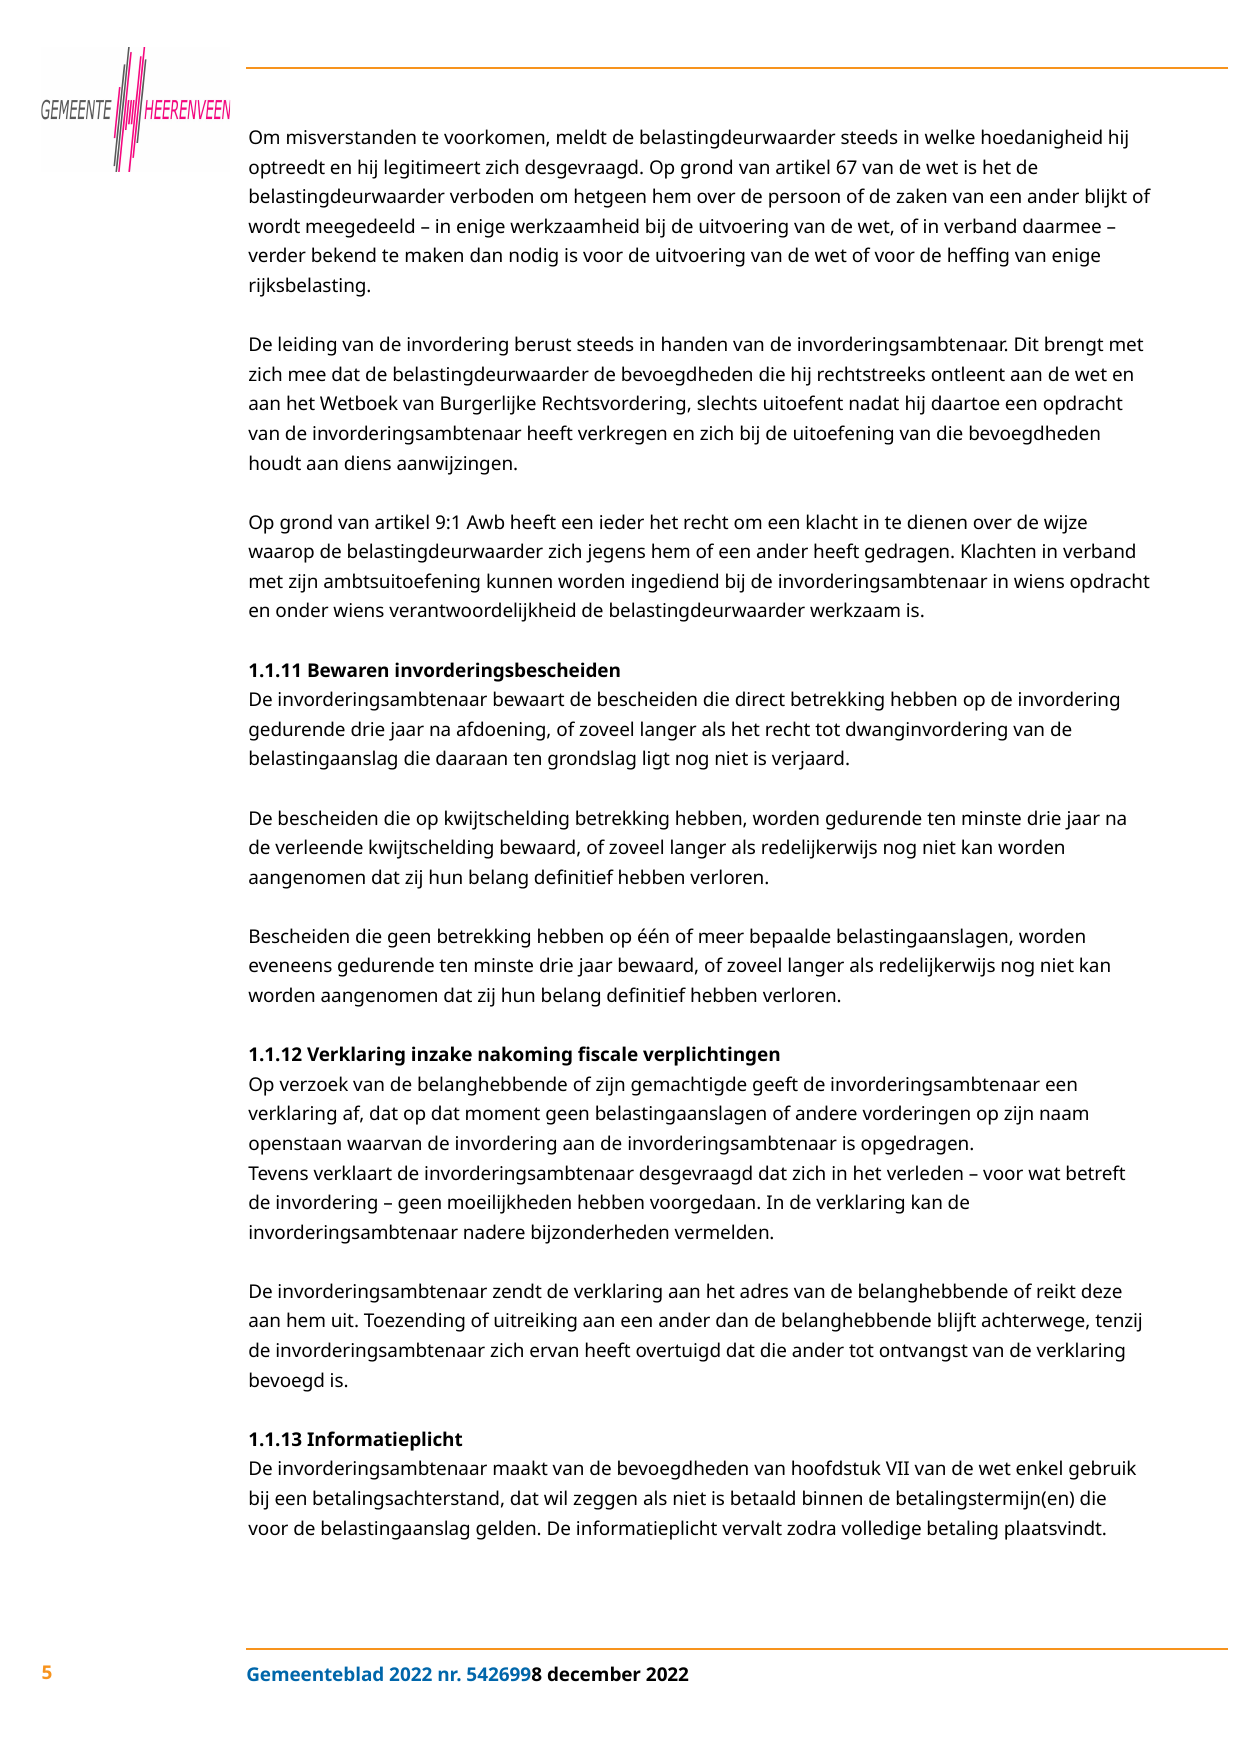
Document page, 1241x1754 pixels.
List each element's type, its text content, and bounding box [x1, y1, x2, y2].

text 1.1.12 Verklaring inzake nakoming fiscale verplichtingen [248, 1041, 1152, 1067]
text De invorderingsambtenaar bewaart de bescheiden die direct betrekking hebben op de invordering gedurende drie jaar na afdoening, of zoveel langer als het recht tot dwanginvordering van de belastingaanslag die daaraan ten grondslag ligt nog niet is verjaard. [248, 686, 1152, 771]
text De invorderingsambtenaar maakt van de bevoegdheden van hoofdstuk VII van de wet enkel gebruik bij een betalingsachterstand, dat wil zeggen als niet is betaald binnen de betalingstermijn(en) die voor de belastingaanslag gelden. De informatieplicht vervalt zodra volledige betaling plaatsvindt. [248, 1456, 1152, 1541]
text Tevens verklaart de invorderingsambtenaar desgevraagd dat zich in het verleden – voor wat betreft de invordering – geen moeilijkheden hebben voorgedaan. In de verklaring kan de invorderingsambtenaar nadere bijzonderheden vermelden. [248, 1160, 1152, 1245]
text De leiding van de invordering berust steeds in handen van de invorderingsambtenaar. Dit brengt met zich mee dat de belastingdeurwaarder de bevoegdheden die hij rechtstreeks ontleent aan de wet en aan het Wetboek van Burgerlijke Rechtsvordering, slechts uitoefent nadat hij daartoe een opdracht van de invorderingsambtenaar heeft verkregen en zich bij de uitoefening van die bevoegdheden houdt aan diens aanwijzingen. [248, 331, 1152, 476]
text Bescheiden die geen betrekking hebben op één of meer bepaalde belastingaanslagen, worden eveneens gedurende ten minste drie jaar bewaard, of zoveel langer als redelijkerwijs nog niet kan worden aangenomen dat zij hun belang definitief hebben verloren. [248, 923, 1152, 1008]
text De bescheiden die op kwijtschelding betrekking hebben, worden gedurende ten minste drie jaar na de verleende kwijtschelding bewaard, of zoveel langer als redelijkerwijs nog niet kan worden aangenomen dat zij hun belang definitief hebben verloren. [248, 805, 1152, 890]
text 1.1.11 Bewaren invorderingsbescheiden [248, 657, 1152, 683]
text Op grond van artikel 9:1 Awb heeft een ieder het recht om een klacht in te dienen over de wijze waarop de belastingdeurwaarder zich jegens hem of een ander heeft gedragen. Klachten in verband met zijn ambtsuitoefening kunnen worden ingediend bij de invorderingsambtenaar in wiens opdracht en onder wiens verantwoordelijkheid de belastingdeurwaarder werkzaam is. [248, 509, 1152, 623]
text 1.1.13 Informatieplicht [248, 1426, 1152, 1452]
text Op verzoek van de belanghebbende of zijn gemachtigde geeft de invorderingsambtenaar een verklaring af, dat op dat moment geen belastingaanslagen of andere vorderingen op zijn naam openstaan waarvan de invordering aan de invorderingsambtenaar is opgedragen. [248, 1071, 1152, 1156]
text De invorderingsambtenaar zendt de verklaring aan het adres van de belanghebbende of reikt deze aan hem uit. Toezending of uitreiking aan een ander dan de belanghebbende blijft achterwege, tenzij de invorderingsambtenaar zich ervan heeft overtuigd dat die ander tot ontvangst van de verklaring bevoegd is. [248, 1278, 1152, 1393]
picture [41, 47, 231, 172]
text Om misverstanden te voorkomen, meldt de belastingdeurwaarder steeds in welke hoedanigheid hij optreedt en hij legitimeert zich desgevraagd. Op grond van artikel 67 van de wet is het de belastingdeurwaarder verboden om hetgeen hem over de persoon of de zaken van een ander blijkt of wordt meegedeeld – in enige werkzaamheid bij de uitvoering van de wet, of in verband daarmee – verder bekend te maken dan nodig is voor de uitvoering van de wet of voor de heffing van enige rijksbelasting. [248, 124, 1152, 298]
